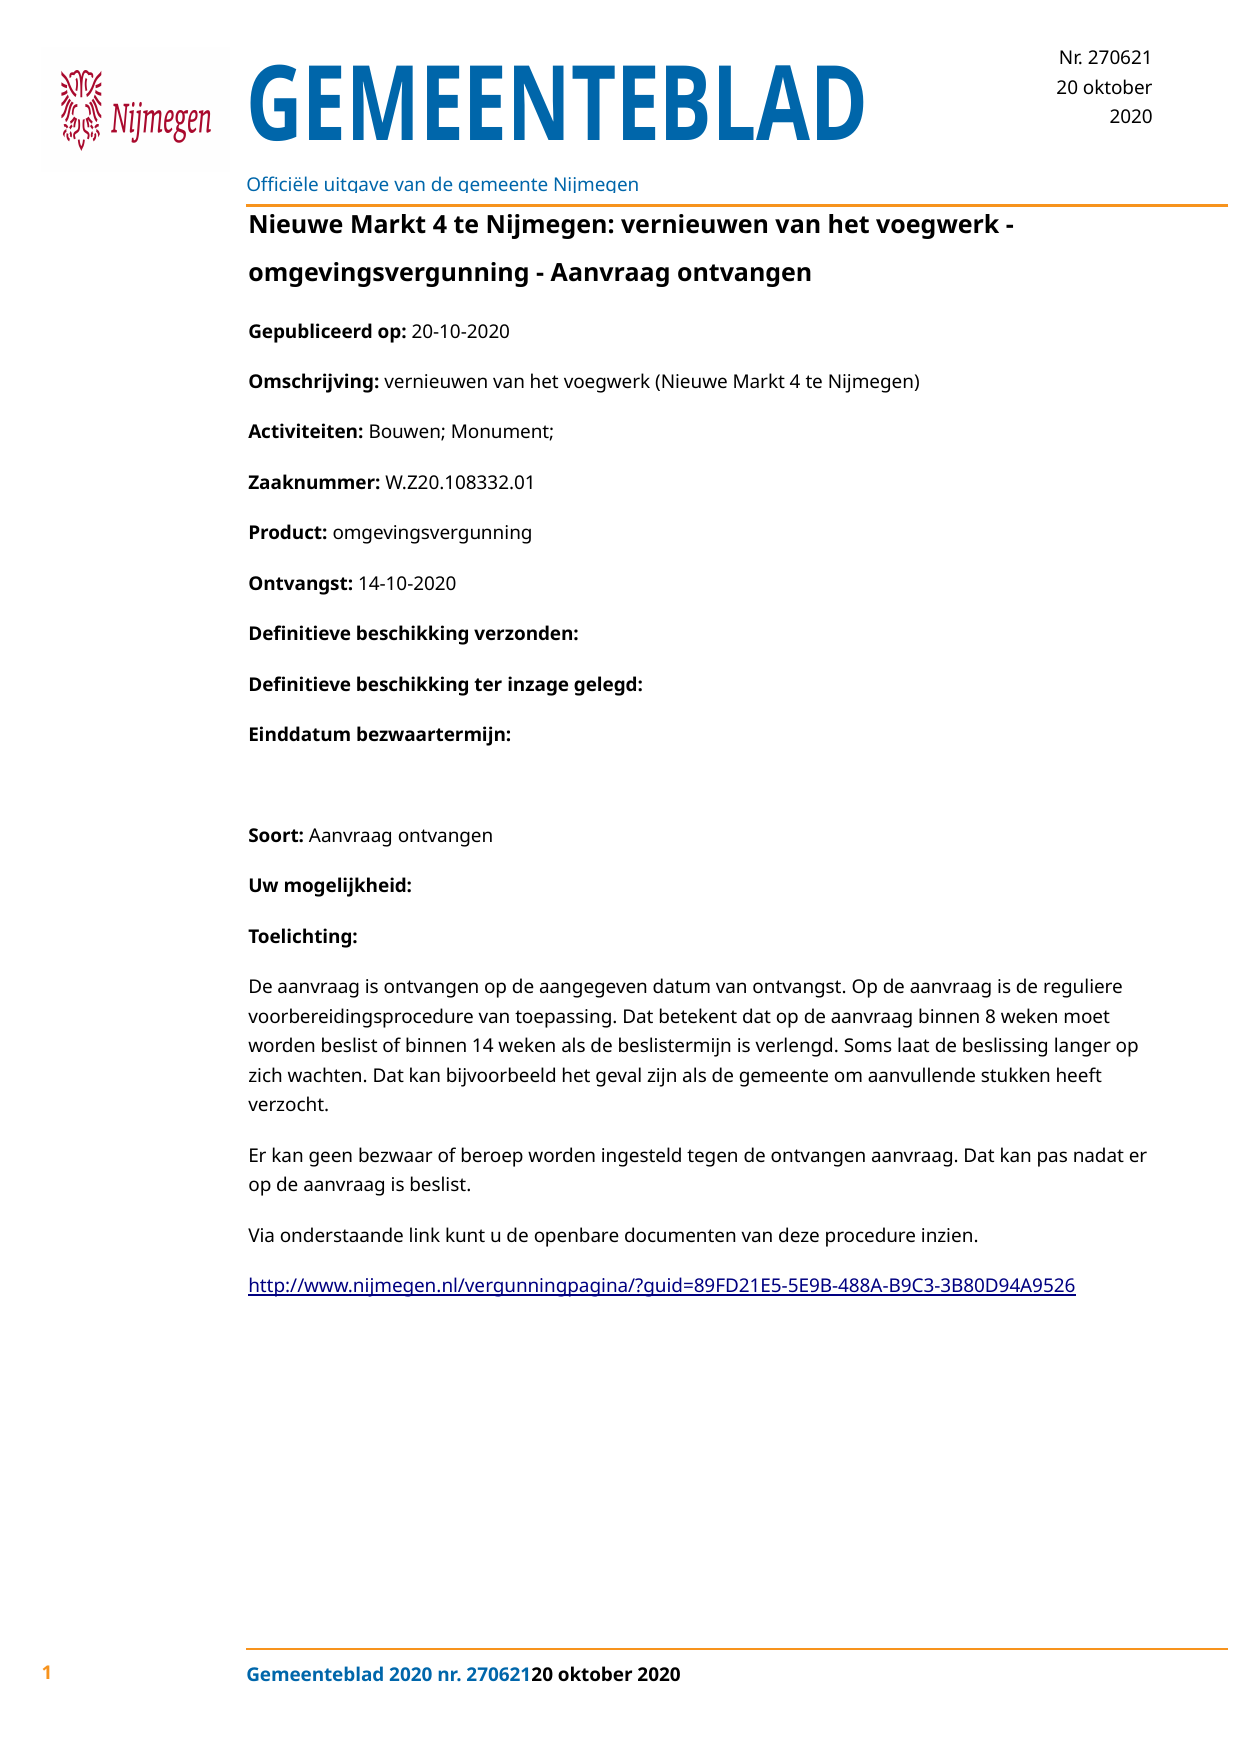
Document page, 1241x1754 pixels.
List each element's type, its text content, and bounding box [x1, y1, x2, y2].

text Gepubliceerd op: 20-10-2020 [248, 318, 1152, 344]
text Ontvangst: 14-10-2020 [248, 570, 1152, 596]
text http://www.nijmegen.nl/vergunningpagina/?guid=89FD21E5-5E9B-488A-B9C3-3B80D94A9526 [248, 1272, 1152, 1298]
picture [41, 47, 231, 172]
text Activiteiten: Bouwen; Monument; [248, 419, 1152, 444]
text Toelichting: [248, 923, 1152, 949]
text Omschrijving: vernieuwen van het voegwerk (Nieuwe Markt 4 te Nijmegen) [248, 368, 1152, 394]
text Product: omgevingsvergunning [248, 519, 1152, 545]
text De aanvraag is ontvangen op de aangegeven datum van ontvangst. Op de aanvraag is de reguliere voorbereidingsprocedure van toepassing. Dat betekent dat op de aanvraag binnen 8 weken moet worden beslist of binnen 14 weken als de beslistermijn is verlengd. Soms laat de beslissing langer op zich wachten. Dat kan bijvoorbeeld het geval zijn als de gemeente om aanvullende stukken heeft verzocht. [248, 973, 1152, 1117]
text Definitieve beschikking ter inzage gelegd: [248, 671, 1152, 697]
text Definitieve beschikking verzonden: [248, 620, 1152, 646]
text Einddatum bezwaartermijn: [248, 721, 1152, 747]
text Er kan geen bezwaar of beroep worden ingesteld tegen de ontvangen aanvraag. Dat kan pas nadat er op de aanvraag is beslist. [248, 1142, 1152, 1197]
text Soort: Aanvraag ontvangen [248, 822, 1152, 848]
text Nieuwe Markt 4 te Nijmegen: vernieuwen van het voegwerk - omgevingsvergunning - Aanvraag ontvangen [248, 207, 1152, 288]
text Zaaknummer: W.Z20.108332.01 [248, 469, 1152, 495]
text Uw mogelijkheid: [248, 872, 1152, 898]
text Via onderstaande link kunt u de openbare documenten van deze procedure inzien. [248, 1222, 1152, 1248]
